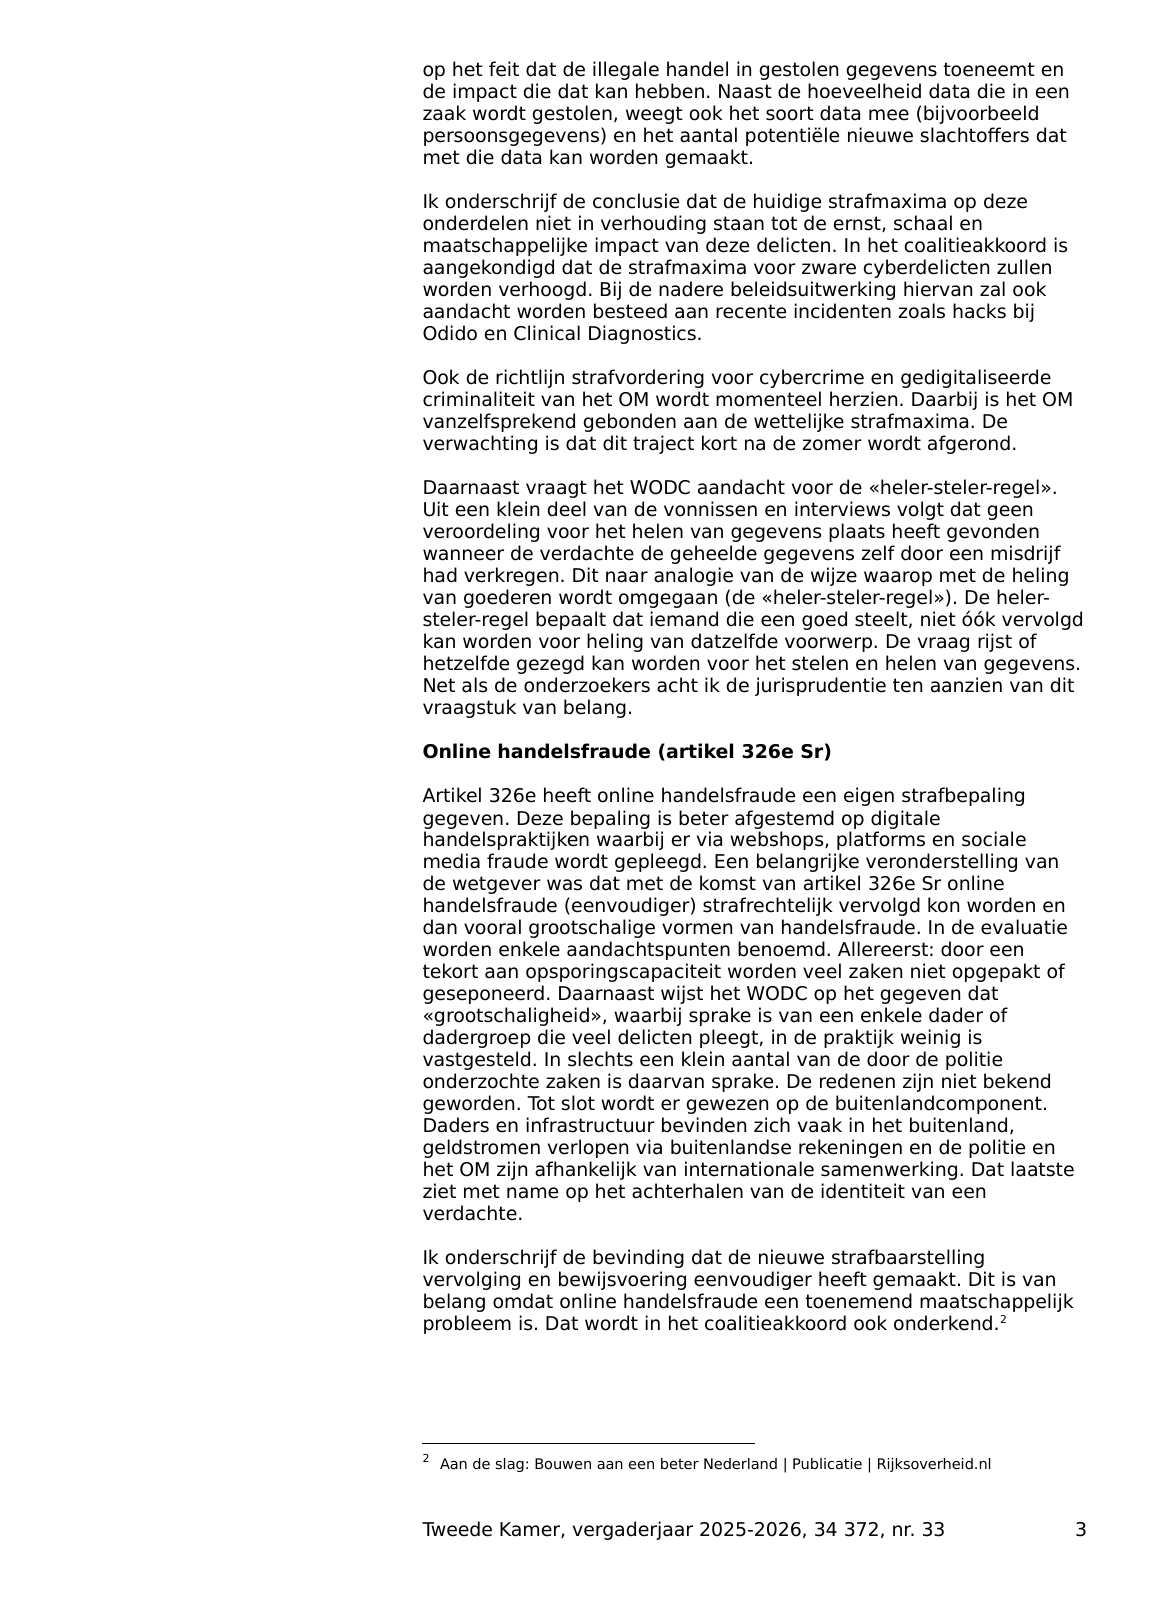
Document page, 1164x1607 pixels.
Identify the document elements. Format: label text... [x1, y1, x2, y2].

text Ik onderschrijf de conclusie dat de huidige strafmaxima op deze onderdelen niet in verhouding staan tot de ernst, schaal en maatschappelijke impact van deze delicten. In het coalitieakkoord is aangekondigd dat de strafmaxima voor zware cyberdelicten zullen worden verhoogd. Bij de nadere beleidsuitwerking hiervan zal ook aandacht worden besteed aan recente incidenten zoals hacks bij Odido en Clinical Diagnostics. [422, 191, 1087, 345]
subtitle Online handelsfraude (artikel 326e Sr) [422, 741, 1087, 763]
text Ik onderschrijf de bevinding dat de nieuwe strafbaarstelling vervolging en bewijsvoering eenvoudiger heeft gemaakt. Dit is van belang omdat online handelsfraude een toenemend maatschappelijk probleem is. Dat wordt in het coalitieakkoord ook onderkend. [422, 1247, 1087, 1335]
text Daarnaast vraagt het WODC aandacht voor de «heler-steler-regel». Uit een klein deel van de vonnissen en interviews volgt dat geen veroordeling voor het helen van gegevens plaats heeft gevonden wanneer de verdachte de geheelde gegevens zelf door een misdrijf had verkregen. Dit naar analogie van de wijze waarop met de heling van goederen wordt omgegaan (de «heler-steler-regel»). De heler-steler-regel bepaalt dat iemand die een goed steelt, niet óók vervolgd kan worden voor heling van datzelfde voorwerp. De vraag rijst of hetzelfde gezegd kan worden voor het stelen en helen van gegevens. Net als de onderzoekers acht ik de jurisprudentie ten aanzien van dit vraagstuk van belang. [422, 477, 1087, 719]
text Artikel 326e heeft online handelsfraude een eigen strafbepaling gegeven. Deze bepaling is beter afgestemd op digitale handelspraktijken waarbij er via webshops, platforms en sociale media fraude wordt gepleegd. Een belangrijke veronderstelling van de wetgever was dat met de komst van artikel 326e Sr online handelsfraude (eenvoudiger) strafrechtelijk vervolgd kon worden en dan vooral grootschalige vormen van handelsfraude. In de evaluatie worden enkele aandachtspunten benoemd. Allereerst: door een tekort aan opsporingscapaciteit worden veel zaken niet opgepakt of geseponeerd. Daarnaast wijst het WODC op het gegeven dat «grootschaligheid», waarbij sprake is van een enkele dader of dadergroep die veel delicten pleegt, in de praktijk weinig is vastgesteld. In slechts een klein aantal van de door de politie onderzochte zaken is daarvan sprake. De redenen zijn niet bekend geworden. Tot slot wordt er gewezen op de buitenlandcomponent. Daders en infrastructuur bevinden zich vaak in het buitenland, geldstromen verlopen via buitenlandse rekeningen en de politie en het OM zijn afhankelijk van internationale samenwerking. Dat laatste ziet met name op het achterhalen van de identiteit van een verdachte. [422, 785, 1087, 1225]
text op het feit dat de illegale handel in gestolen gegevens toeneemt en de impact die dat kan hebben. Naast de hoeveelheid data die in een zaak wordt gestolen, weegt ook het soort data mee (bijvoorbeeld persoonsgegevens) en het aantal potentiële nieuwe slachtoffers dat met die data kan worden gemaakt. [422, 59, 1087, 169]
text Ook de richtlijn strafvordering voor cybercrime en gedigitaliseerde criminaliteit van het OM wordt momenteel herzien. Daarbij is het OM vanzelfsprekend gebonden aan de wettelijke strafmaxima. De verwachting is dat dit traject kort na de zomer wordt afgerond. [422, 367, 1087, 455]
text Aan de slag: Bouwen aan een beter Nederland | Publicatie | Rijksoverheid.nl [422, 1452, 1087, 1474]
